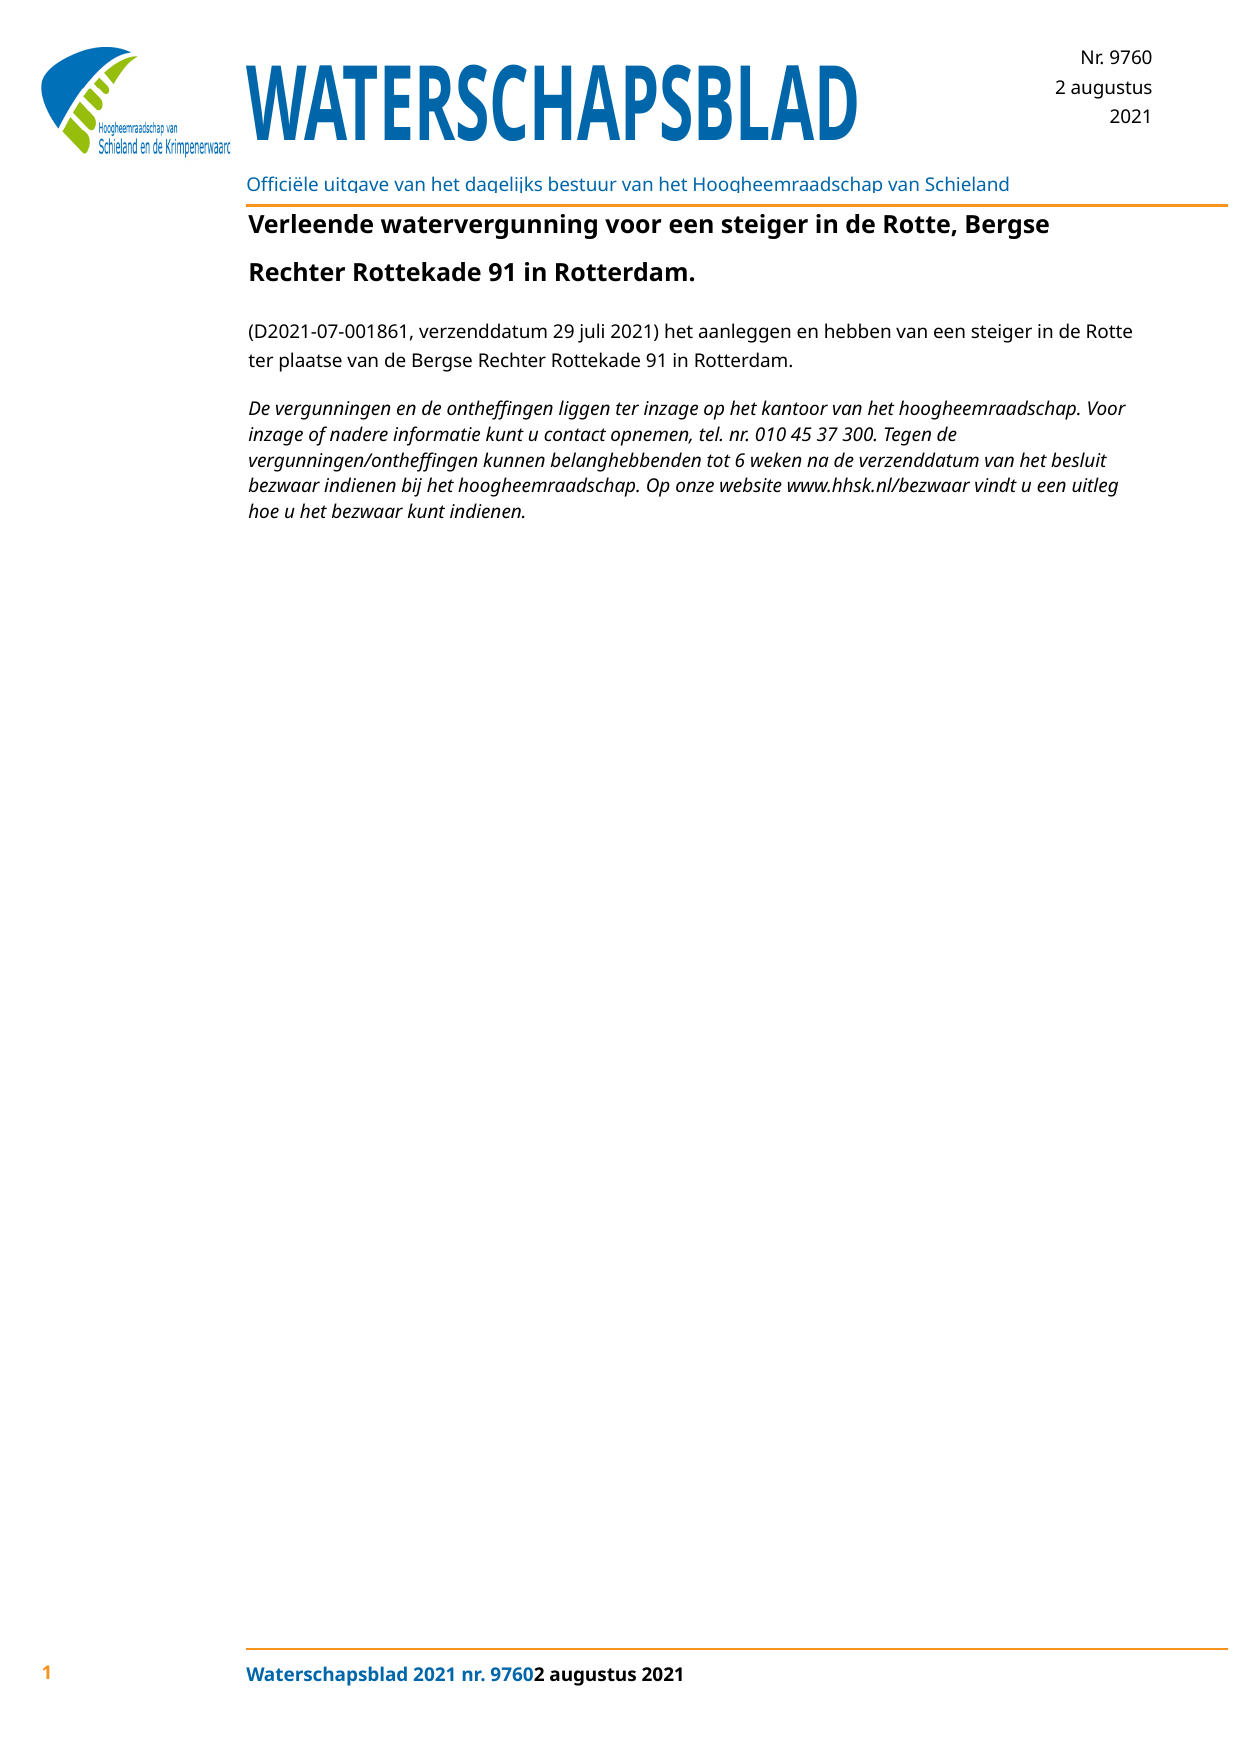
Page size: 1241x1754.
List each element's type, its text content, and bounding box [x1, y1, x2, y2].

text (D2021-07-001861, verzenddatum 29 juli 2021) het aanleggen en hebben van een steiger in de Rotte ter plaatse van de Bergse Rechter Rottekade 91 in Rotterdam. [248, 318, 1152, 373]
picture [41, 47, 231, 172]
text De vergunningen en de ontheffingen liggen ter inzage op het kantoor van het hoogheemraadschap. Voor inzage of nadere informatie kunt u contact opnemen, tel. nr. 010 45 37 300. Tegen de vergunningen/ontheffingen kunnen belanghebbenden tot 6 weken na de verzenddatum van het besluit bezwaar indienen bij het hoogheemraadschap. Op onze website www.hhsk.nl/bezwaar vindt u een uitleg hoe u het bezwaar kunt indienen. [248, 395, 1152, 524]
text Verleende watervergunning voor een steiger in de Rotte, Bergse Rechter Rottekade 91 in Rotterdam. [248, 207, 1152, 288]
